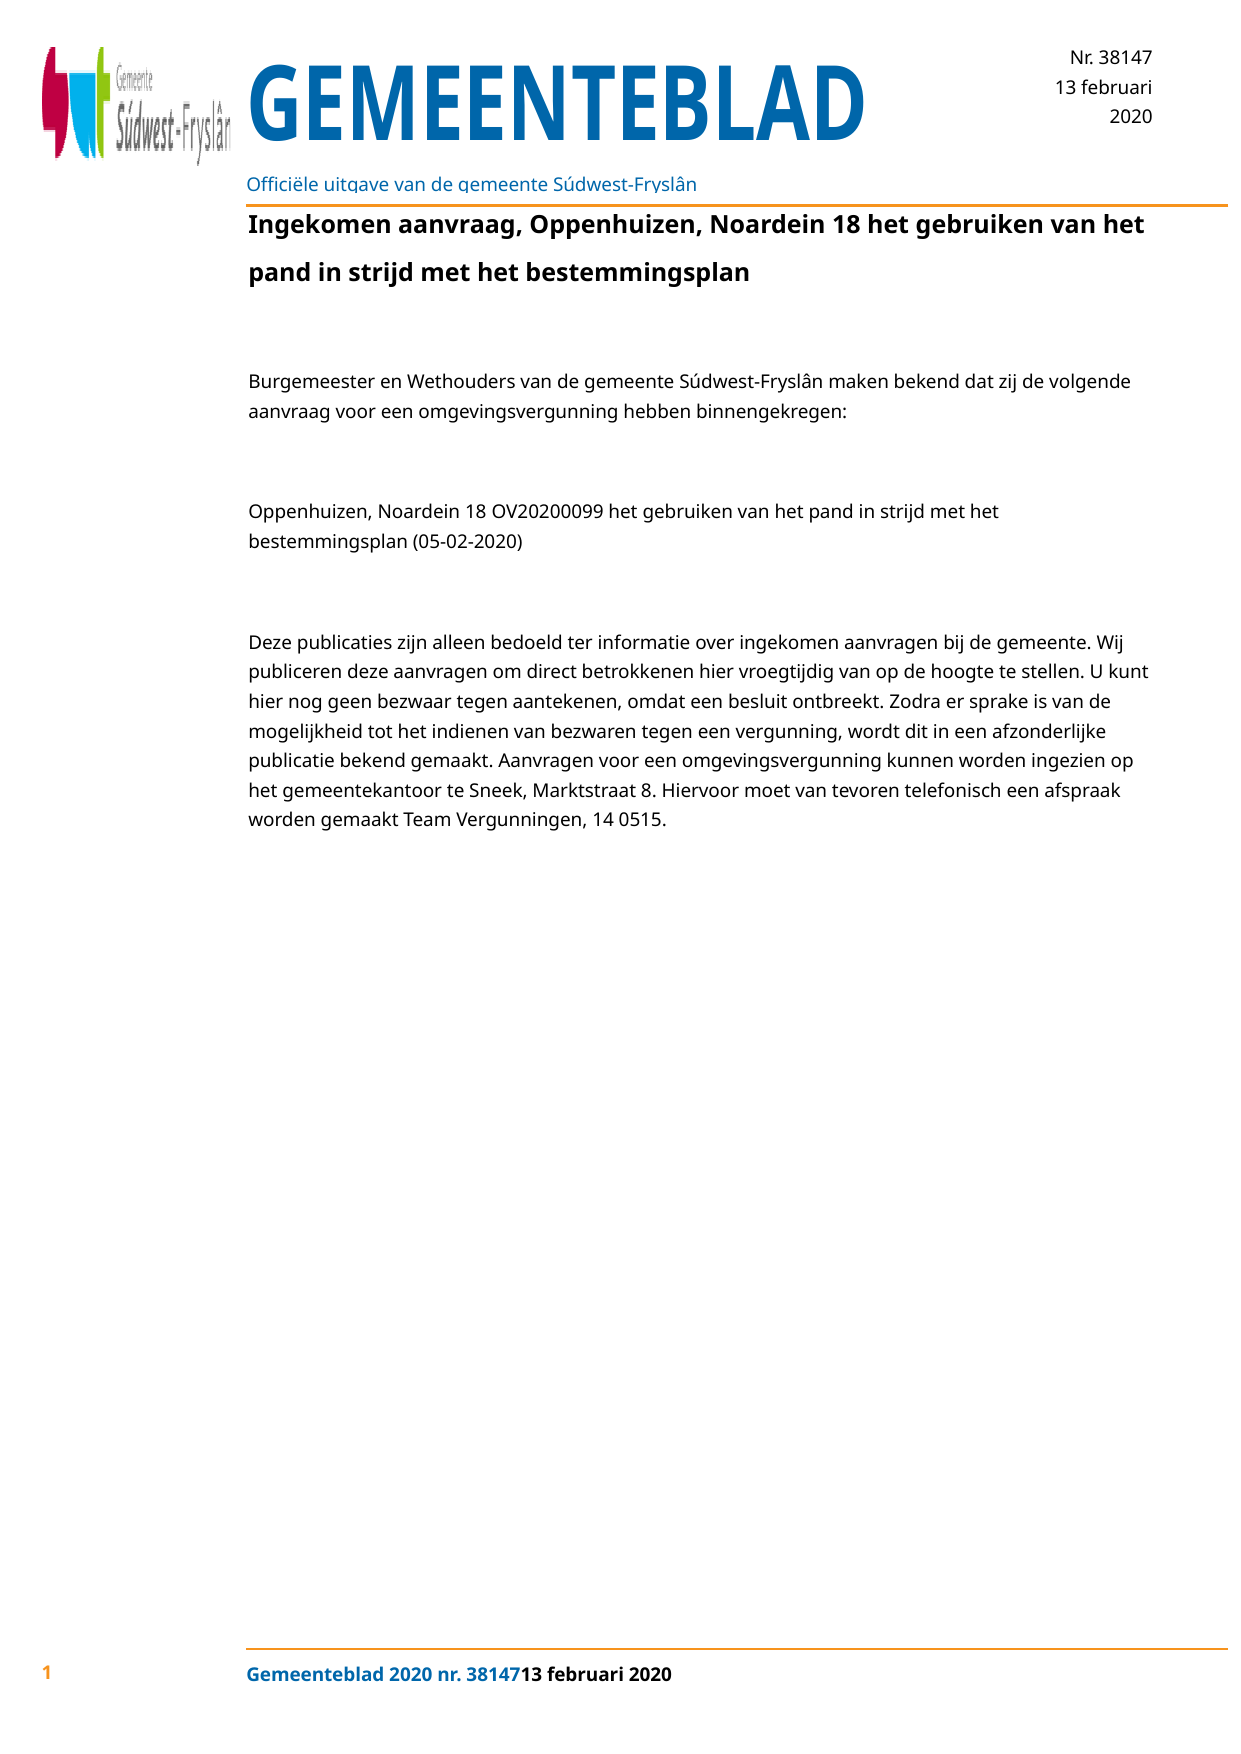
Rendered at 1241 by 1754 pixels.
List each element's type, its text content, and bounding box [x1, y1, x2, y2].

text Ingekomen aanvraag, Oppenhuizen, Noardein 18 het gebruiken van het pand in strijd met het bestemmingsplan [248, 207, 1152, 288]
text Deze publicaties zijn alleen bedoeld ter informatie over ingekomen aanvragen bij de gemeente. Wij publiceren deze aanvragen om direct betrokkenen hier vroegtijdig van op de hoogte te stellen. U kunt hier nog geen bezwaar tegen aantekenen, omdat een besluit ontbreekt. Zodra er sprake is van de mogelijkheid tot het indienen van bezwaren tegen een vergunning, wordt dit in een afzonderlijke publicatie bekend gemaakt. Aanvragen voor een omgevingsvergunning kunnen worden ingezien op het gemeentekantoor te Sneek, Marktstraat 8. Hiervoor moet van tevoren telefonisch een afspraak worden gemaakt Team Vergunningen, 14 0515. [248, 629, 1152, 832]
picture [41, 47, 231, 172]
text Burgemeester en Wethouders van de gemeente Súdwest-Fryslân maken bekend dat zij de volgende aanvraag voor een omgevingsvergunning hebben binnengekregen: [248, 368, 1152, 424]
text Oppenhuizen, Noardein 18 OV20200099 het gebruiken van het pand in strijd met het bestemmingsplan (05-02-2020) [248, 499, 1152, 554]
